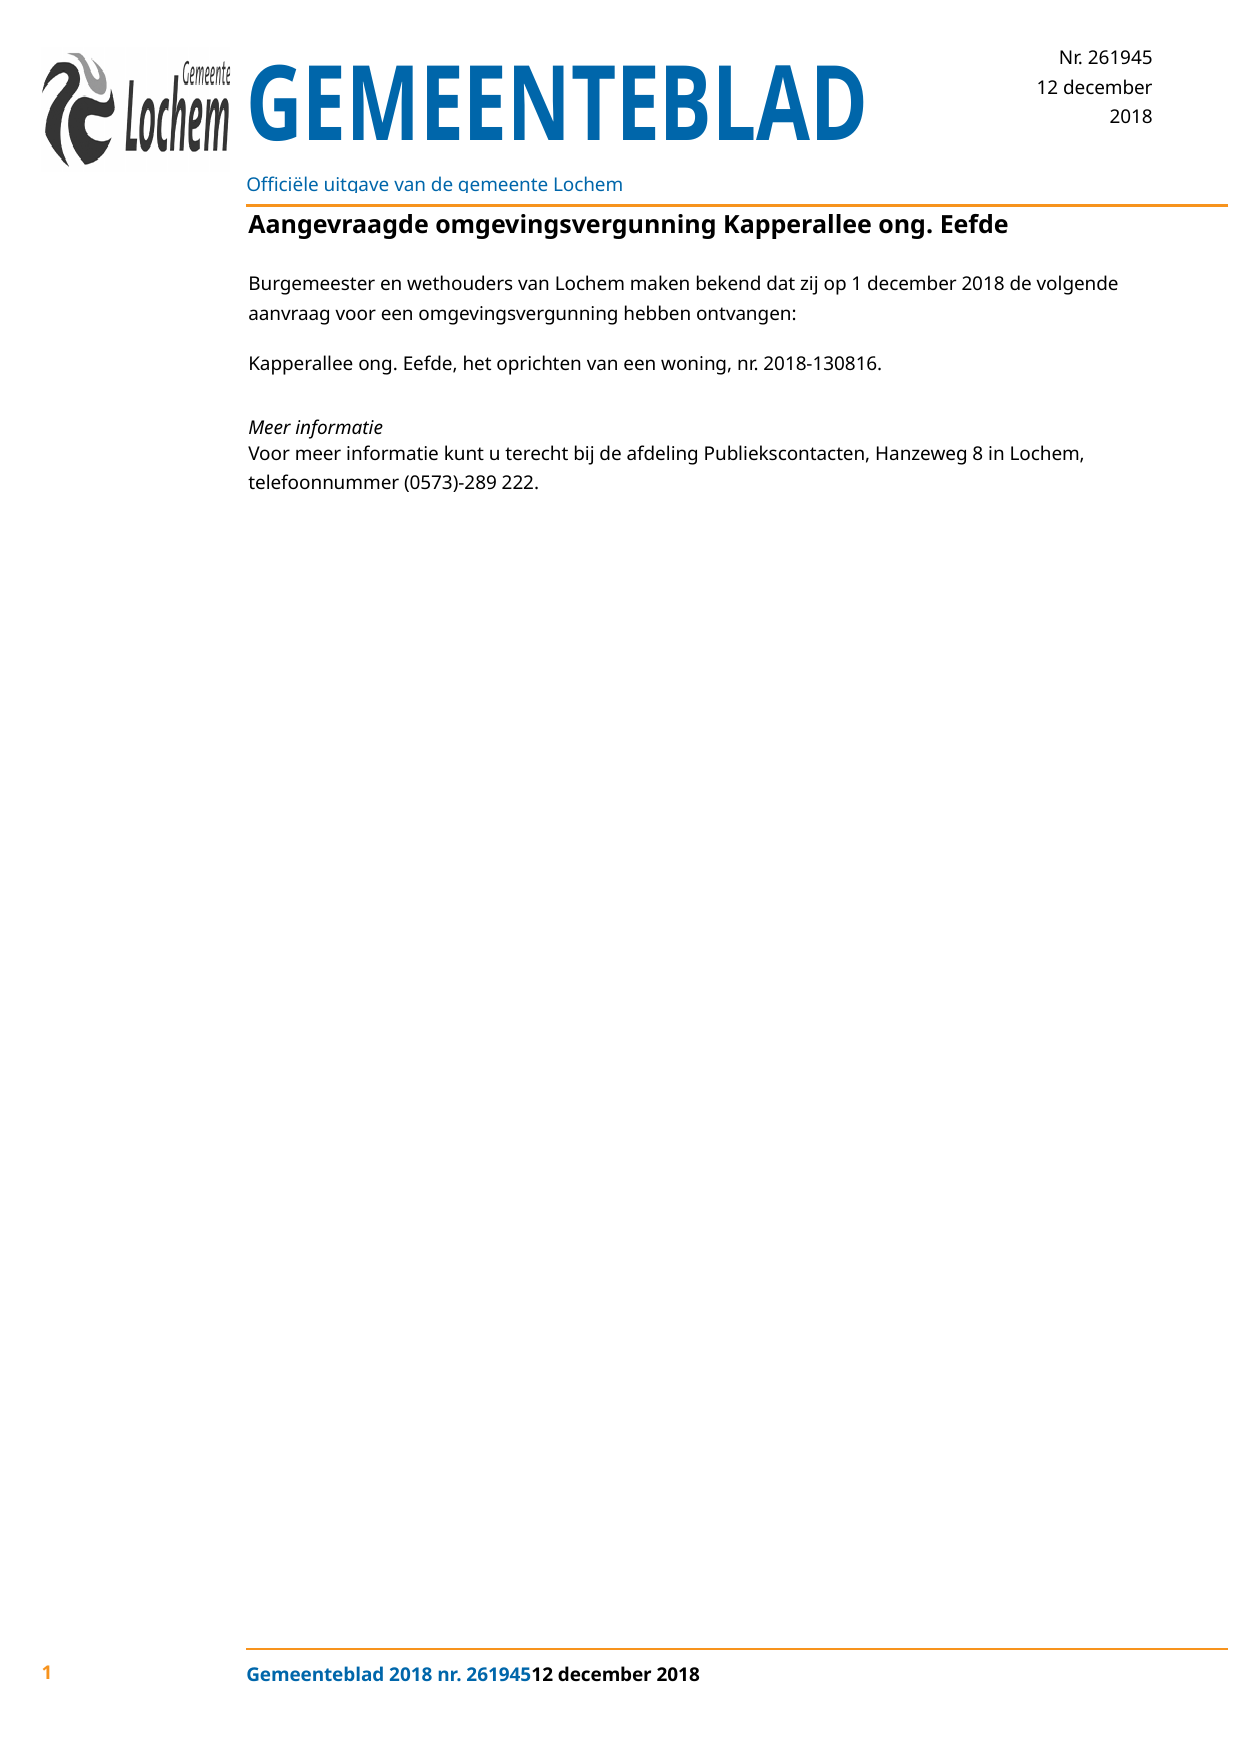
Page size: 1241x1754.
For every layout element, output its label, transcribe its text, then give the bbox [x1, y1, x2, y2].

picture [41, 47, 231, 172]
text Aangevraagde omgevingsvergunning Kapperallee ong. Eefde [248, 207, 1152, 241]
text Voor meer informatie kunt u terecht bij de afdeling Publiekscontacten, Hanzeweg 8 in Lochem, telefoonnummer (0573)-289 222. [248, 440, 1152, 495]
text Meer informatie [248, 414, 1152, 440]
text Kapperallee ong. Eefde, het oprichten van een woning, nr. 2018-130816. [248, 350, 1152, 376]
text Burgemeester en wethouders van Lochem maken bekend dat zij op 1 december 2018 de volgende aanvraag voor een omgevingsvergunning hebben ontvangen: [248, 270, 1152, 326]
